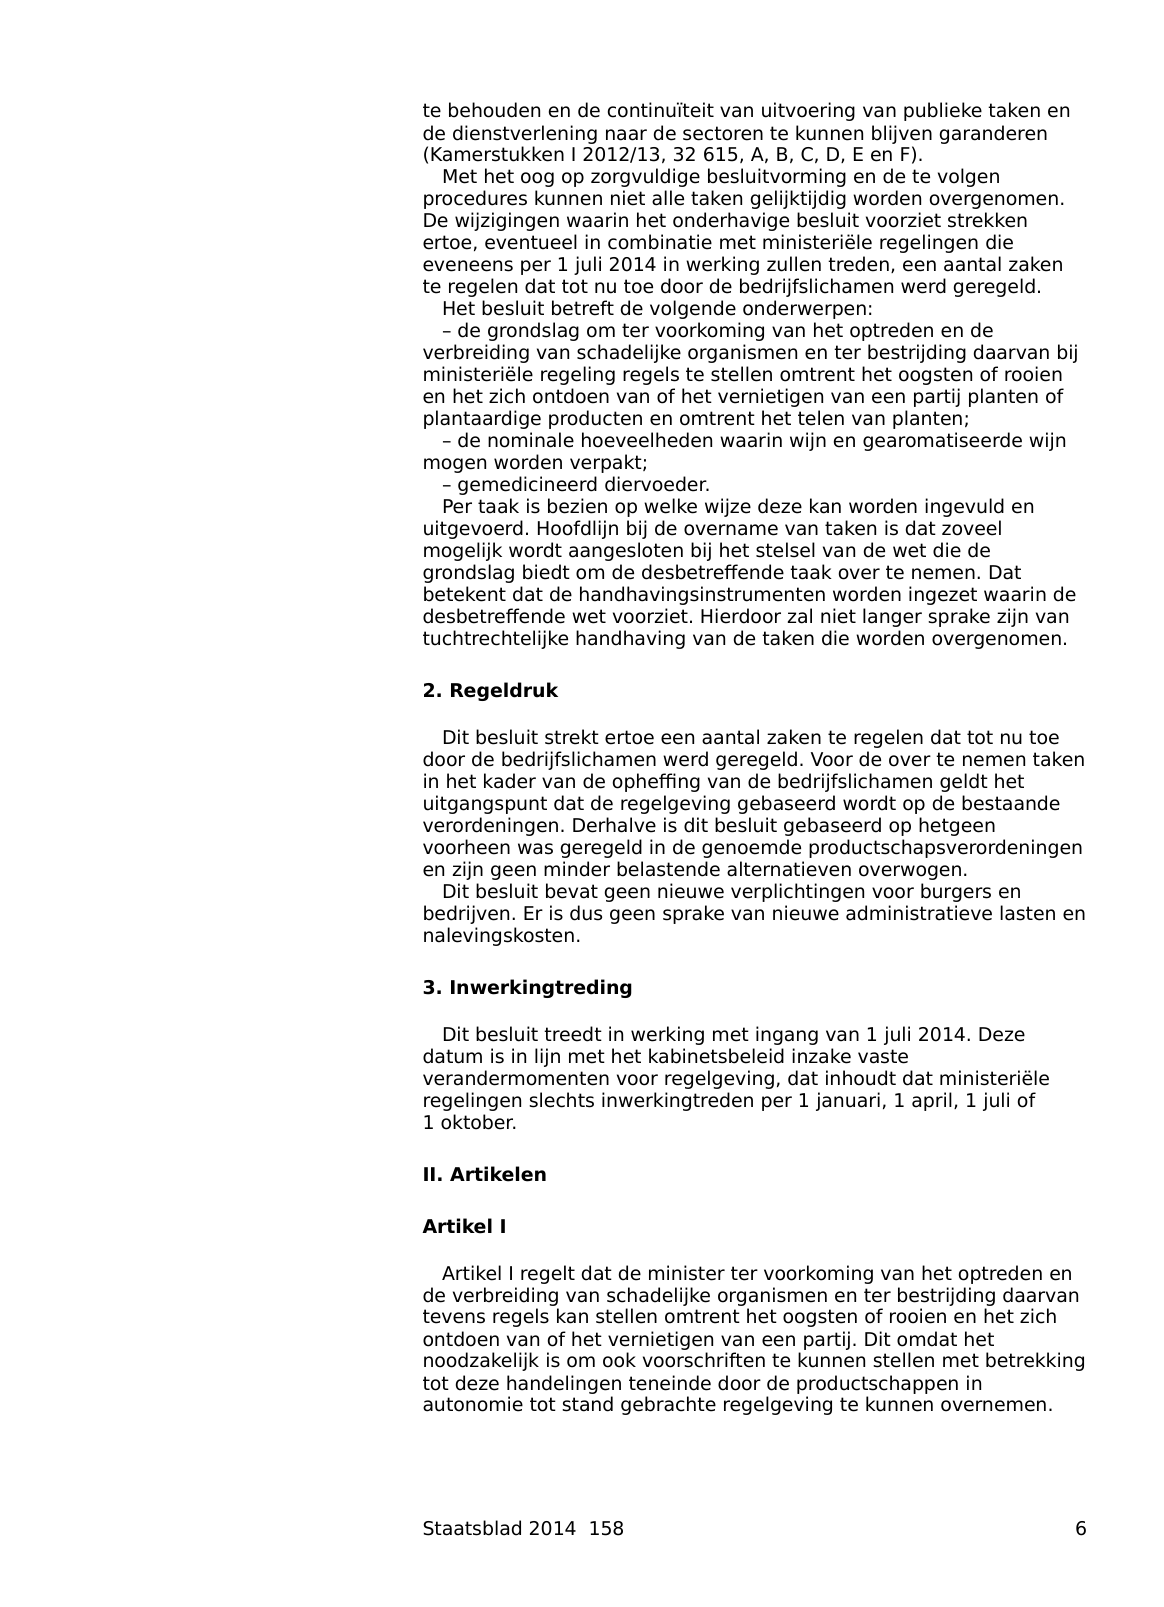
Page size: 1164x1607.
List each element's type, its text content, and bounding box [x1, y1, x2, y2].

text Dit besluit treedt in werking met ingang van 1 juli 2014. Deze datum is in lijn met het kabinetsbeleid inzake vaste verandermomenten voor regelgeving, dat inhoudt dat ministeriële regelingen slechts inwerkingtreden per 1 januari, 1 april, 1 juli of 1 oktober. [422, 1024, 1087, 1133]
text – de grondslag om ter voorkoming van het optreden en de verbreiding van schadelijke organismen en ter bestrijding daarvan bij ministeriële regeling regels te stellen omtrent het oogsten of rooien en het zich ontdoen van of het vernietigen van een partij planten of plantaardige producten en omtrent het telen van planten; [422, 320, 1087, 430]
subtitle II. Artikelen [422, 1163, 1087, 1186]
subtitle 2. Regeldruk [422, 680, 1087, 702]
text te behouden en de continuïteit van uitvoering van publieke taken en de dienstverlening naar de sectoren te kunnen blijven garanderen (Kamerstukken I 2012/13, 32 615, A, B, C, D, E en F). [422, 100, 1087, 166]
text Met het oog op zorgvuldige besluitvorming en de te volgen procedures kunnen niet alle taken gelijktijdig worden overgenomen. De wijzigingen waarin het onderhavige besluit voorziet strekken ertoe, eventueel in combinatie met ministeriële regelingen die eveneens per 1 juli 2014 in werking zullen treden, een aantal zaken te regelen dat tot nu toe door de bedrijfslichamen werd geregeld. [422, 166, 1087, 298]
text Het besluit betreft de volgende onderwerpen: [422, 298, 1087, 320]
text Per taak is bezien op welke wijze deze kan worden ingevuld en uitgevoerd. Hoofdlijn bij de overname van taken is dat zoveel mogelijk wordt aangesloten bij het stelsel van de wet die de grondslag biedt om de desbetreffende taak over te nemen. Dat betekent dat de handhavingsinstrumenten worden ingezet waarin de desbetreffende wet voorziet. Hierdoor zal niet langer sprake zijn van tuchtrechtelijke handhaving van de taken die worden overgenomen. [422, 496, 1087, 650]
text – gemedicineerd diervoeder. [422, 474, 1087, 496]
subtitle 3. Inwerkingtreding [422, 977, 1087, 999]
subtitle Artikel I [422, 1216, 1087, 1237]
text Artikel I regelt dat de minister ter voorkoming van het optreden en de verbreiding van schadelijke organismen en ter bestrijding daarvan tevens regels kan stellen omtrent het oogsten of rooien en het zich ontdoen van of het vernietigen van een partij. Dit omdat het noodzakelijk is om ook voorschriften te kunnen stellen met betrekking tot deze handelingen teneinde door de productschappen in autonomie tot stand gebrachte regelgeving te kunnen overnemen. [422, 1262, 1087, 1416]
text Dit besluit strekt ertoe een aantal zaken te regelen dat tot nu toe door de bedrijfslichamen werd geregeld. Voor de over te nemen taken in het kader van de opheffing van de bedrijfslichamen geldt het uitgangspunt dat de regelgeving gebaseerd wordt op de bestaande verordeningen. Derhalve is dit besluit gebaseerd op hetgeen voorheen was geregeld in de genoemde productschapsverordeningen en zijn geen minder belastende alternatieven overwogen. [422, 727, 1087, 881]
text – de nominale hoeveelheden waarin wijn en gearomatiseerde wijn mogen worden verpakt; [422, 430, 1087, 474]
text Dit besluit bevat geen nieuwe verplichtingen voor burgers en bedrijven. Er is dus geen sprake van nieuwe administratieve lasten en nalevingskosten. [422, 881, 1087, 947]
